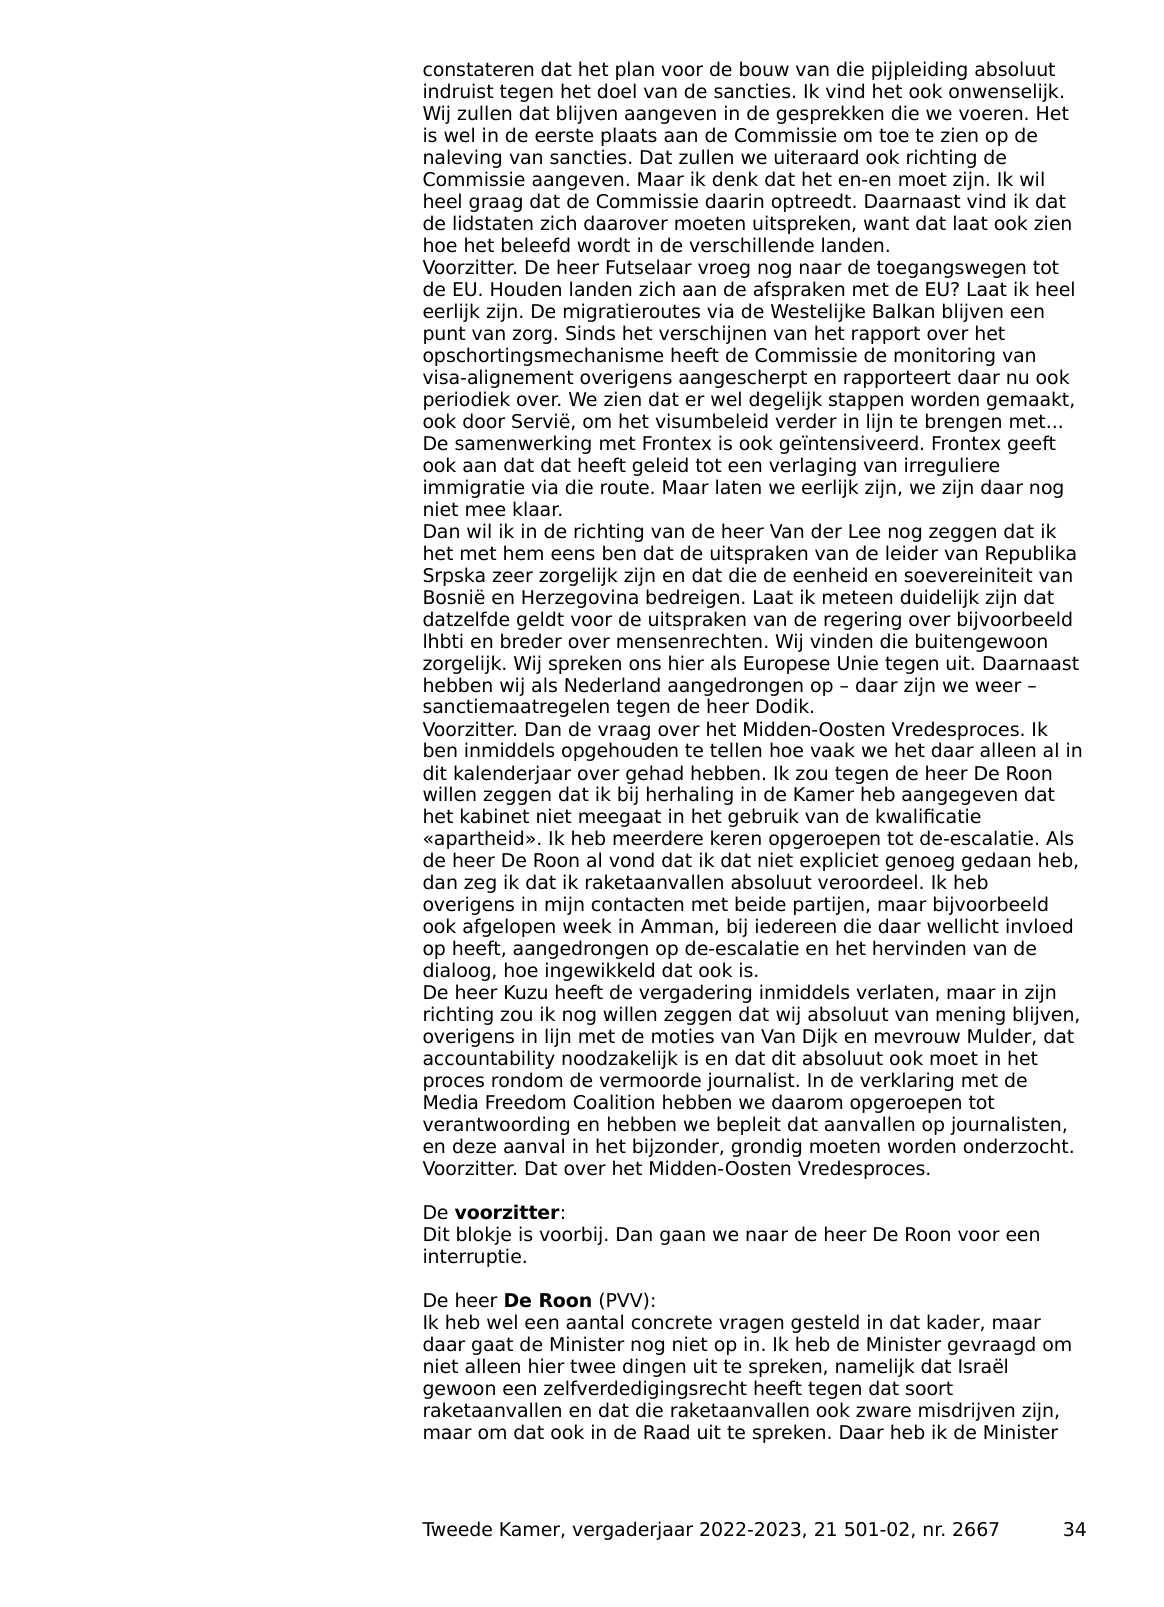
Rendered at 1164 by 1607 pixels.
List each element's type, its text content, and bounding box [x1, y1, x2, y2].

text De heer Kuzu heeft de vergadering inmiddels verlaten, maar in zijn richting zou ik nog willen zeggen dat wij absoluut van mening blijven, overigens in lijn met de moties van Van Dijk en mevrouw Mulder, dat accountability noodzakelijk is en dat dit absoluut ook moet in het proces rondom de vermoorde journalist. In de verklaring met de Media Freedom Coalition hebben we daarom opgeroepen tot verantwoording en hebben we bepleit dat aanvallen op journalisten, en deze aanval in het bijzonder, grondig moeten worden onderzocht. [422, 982, 1087, 1158]
text De voorzitter: [422, 1202, 1087, 1224]
text constateren dat het plan voor de bouw van die pijpleiding absoluut indruist tegen het doel van de sancties. Ik vind het ook onwenselijk. Wij zullen dat blijven aangeven in de gesprekken die we voeren. Het is wel in de eerste plaats aan de Commissie om toe te zien op de naleving van sancties. Dat zullen we uiteraard ook richting de Commissie aangeven. Maar ik denk dat het en-en moet zijn. Ik wil heel graag dat de Commissie daarin optreedt. Daarnaast vind ik dat de lidstaten zich daarover moeten uitspreken, want dat laat ook zien hoe het beleefd wordt in de verschillende landen. [422, 59, 1087, 257]
text Voorzitter. Dan de vraag over het Midden-Oosten Vredesproces. Ik ben inmiddels opgehouden te tellen hoe vaak we het daar alleen al in dit kalenderjaar over gehad hebben. Ik zou tegen de heer De Roon willen zeggen dat ik bij herhaling in de Kamer heb aangegeven dat het kabinet niet meegaat in het gebruik van de kwalificatie «apartheid». Ik heb meerdere keren opgeroepen tot de-escalatie. Als de heer De Roon al vond dat ik dat niet expliciet genoeg gedaan heb, dan zeg ik dat ik raketaanvallen absoluut veroordeel. Ik heb overigens in mijn contacten met beide partijen, maar bijvoorbeeld ook afgelopen week in Amman, bij iedereen die daar wellicht invloed op heeft, aangedrongen op de-escalatie en het hervinden van de dialoog, hoe ingewikkeld dat ook is. [422, 718, 1087, 982]
text De heer De Roon (PVV): [422, 1290, 1087, 1312]
text Ik heb wel een aantal concrete vragen gesteld in dat kader, maar daar gaat de Minister nog niet op in. Ik heb de Minister gevraagd om niet alleen hier twee dingen uit te spreken, namelijk dat Israël gewoon een zelfverdedigingsrecht heeft tegen dat soort raketaanvallen en dat die raketaanvallen ook zware misdrijven zijn, maar om dat ook in de Raad uit te spreken. Daar heb ik de Minister [422, 1312, 1087, 1444]
text Voorzitter. Dat over het Midden-Oosten Vredesproces. [422, 1158, 1087, 1180]
text Dit blokje is voorbij. Dan gaan we naar de heer De Roon voor een interruptie. [422, 1224, 1087, 1268]
text Voorzitter. De heer Futselaar vroeg nog naar de toegangswegen tot de EU. Houden landen zich aan de afspraken met de EU? Laat ik heel eerlijk zijn. De migratieroutes via de Westelijke Balkan blijven een punt van zorg. Sinds het verschijnen van het rapport over het opschortingsmechanisme heeft de Commissie de monitoring van visa-alignement overigens aangescherpt en rapporteert daar nu ook periodiek over. We zien dat er wel degelijk stappen worden gemaakt, ook door Servië, om het visumbeleid verder in lijn te brengen met... De samenwerking met Frontex is ook geïntensiveerd. Frontex geeft ook aan dat dat heeft geleid tot een verlaging van irreguliere immigratie via die route. Maar laten we eerlijk zijn, we zijn daar nog niet mee klaar. [422, 257, 1087, 521]
text Dan wil ik in de richting van de heer Van der Lee nog zeggen dat ik het met hem eens ben dat de uitspraken van de leider van Republika Srpska zeer zorgelijk zijn en dat die de eenheid en soevereiniteit van Bosnië en Herzegovina bedreigen. Laat ik meteen duidelijk zijn dat datzelfde geldt voor de uitspraken van de regering over bijvoorbeeld lhbti en breder over mensenrechten. Wij vinden die buitengewoon zorgelijk. Wij spreken ons hier als Europese Unie tegen uit. Daarnaast hebben wij als Nederland aangedrongen op – daar zijn we weer – sanctiemaatregelen tegen de heer Dodik. [422, 521, 1087, 718]
